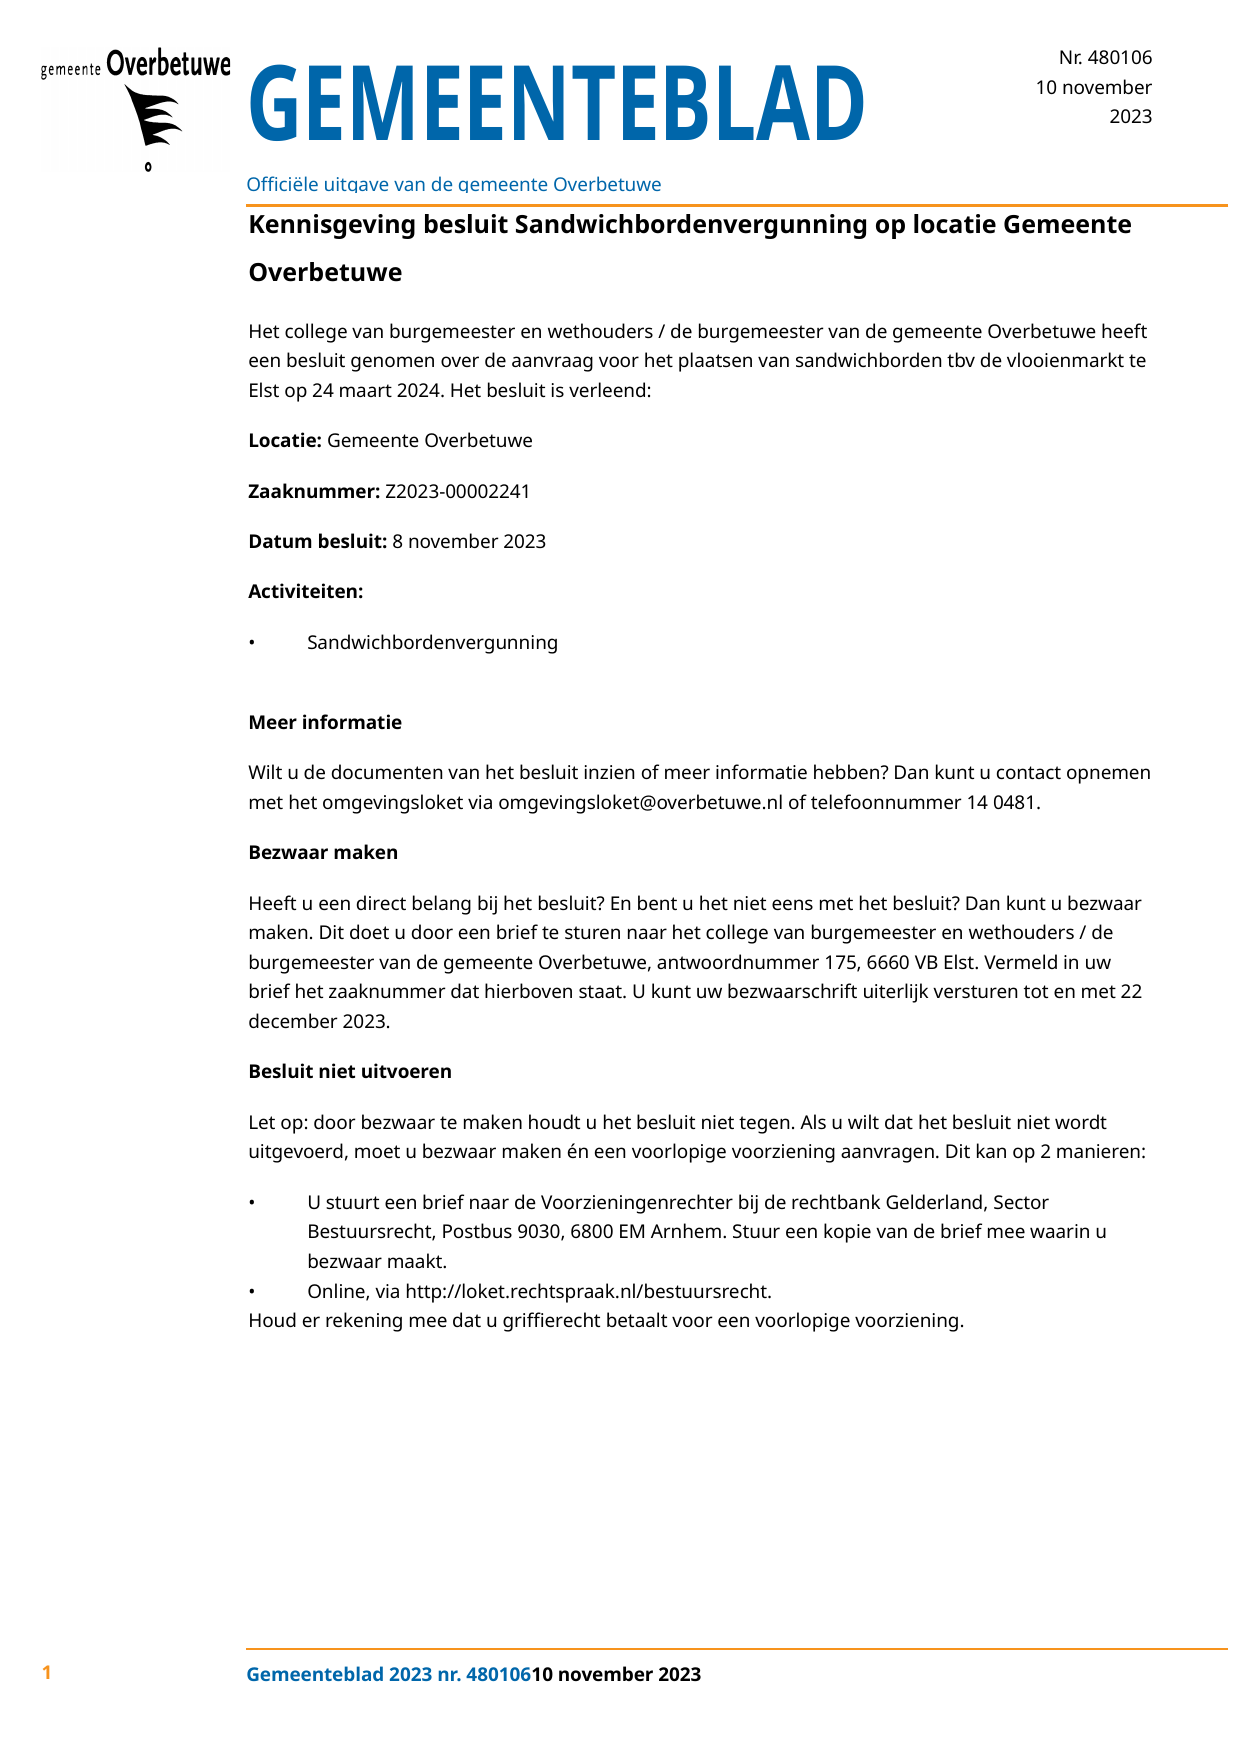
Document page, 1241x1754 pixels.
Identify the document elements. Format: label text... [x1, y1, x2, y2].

text Kennisgeving besluit Sandwichbordenvergunning op locatie Gemeente Overbetuwe [248, 207, 1152, 288]
text Het college van burgemeester en wethouders / de burgemeester van de gemeente Overbetuwe heeft een besluit genomen over de aanvraag voor het plaatsen van sandwichborden tbv de vlooienmarkt te Elst op 24 maart 2024. Het besluit is verleend: [248, 318, 1152, 403]
text Zaaknummer: Z2023-00002241 [248, 478, 1152, 504]
list Sandwichbordenvergunning [248, 629, 1152, 655]
text Wilt u de documenten van het besluit inzien of meer informatie hebben? Dan kunt u contact opnemen met het omgevingsloket via omgevingsloket@overbetuwe.nl of telefoonnummer 14 0481. [248, 759, 1152, 815]
picture [41, 47, 231, 172]
text Meer informatie [248, 709, 1152, 735]
text Activiteiten: [248, 579, 1152, 604]
list U stuurt een brief naar de Voorzieningenrechter bij de rechtbank Gelderland, Sector Bestuursrecht, Postbus 9030, 6800 EM Arnhem. Stuur een kopie van de brief mee waarin u bezwaar maakt. [248, 1189, 1152, 1274]
text Besluit niet uitvoeren [248, 1059, 1152, 1084]
text Heeft u een direct belang bij het besluit? En bent u het niet eens met het besluit? Dan kunt u bezwaar maken. Dit doet u door een brief te sturen naar het college van burgemeester en wethouders / de burgemeester van de gemeente Overbetuwe, antwoordnummer 175, 6660 VB Elst. Vermeld in uw brief het zaaknummer dat hierboven staat. U kunt uw bezwaarschrift uiterlijk versturen tot en met 22 december 2023. [248, 890, 1152, 1034]
text Datum besluit: 8 november 2023 [248, 528, 1152, 554]
list Online, via http://loket.rechtspraak.nl/bestuursrecht. [248, 1278, 1152, 1304]
text Let op: door bezwaar te maken houdt u het besluit niet tegen. Als u wilt dat het besluit niet wordt uitgevoerd, moet u bezwaar maken én een voorlopige voorziening aanvragen. Dit kan op 2 manieren: [248, 1109, 1152, 1164]
text Locatie: Gemeente Overbetuwe [248, 427, 1152, 453]
text Bezwaar maken [248, 839, 1152, 865]
text Houd er rekening mee dat u griffierecht betaalt voor een voorlopige voorziening. [248, 1307, 1152, 1333]
